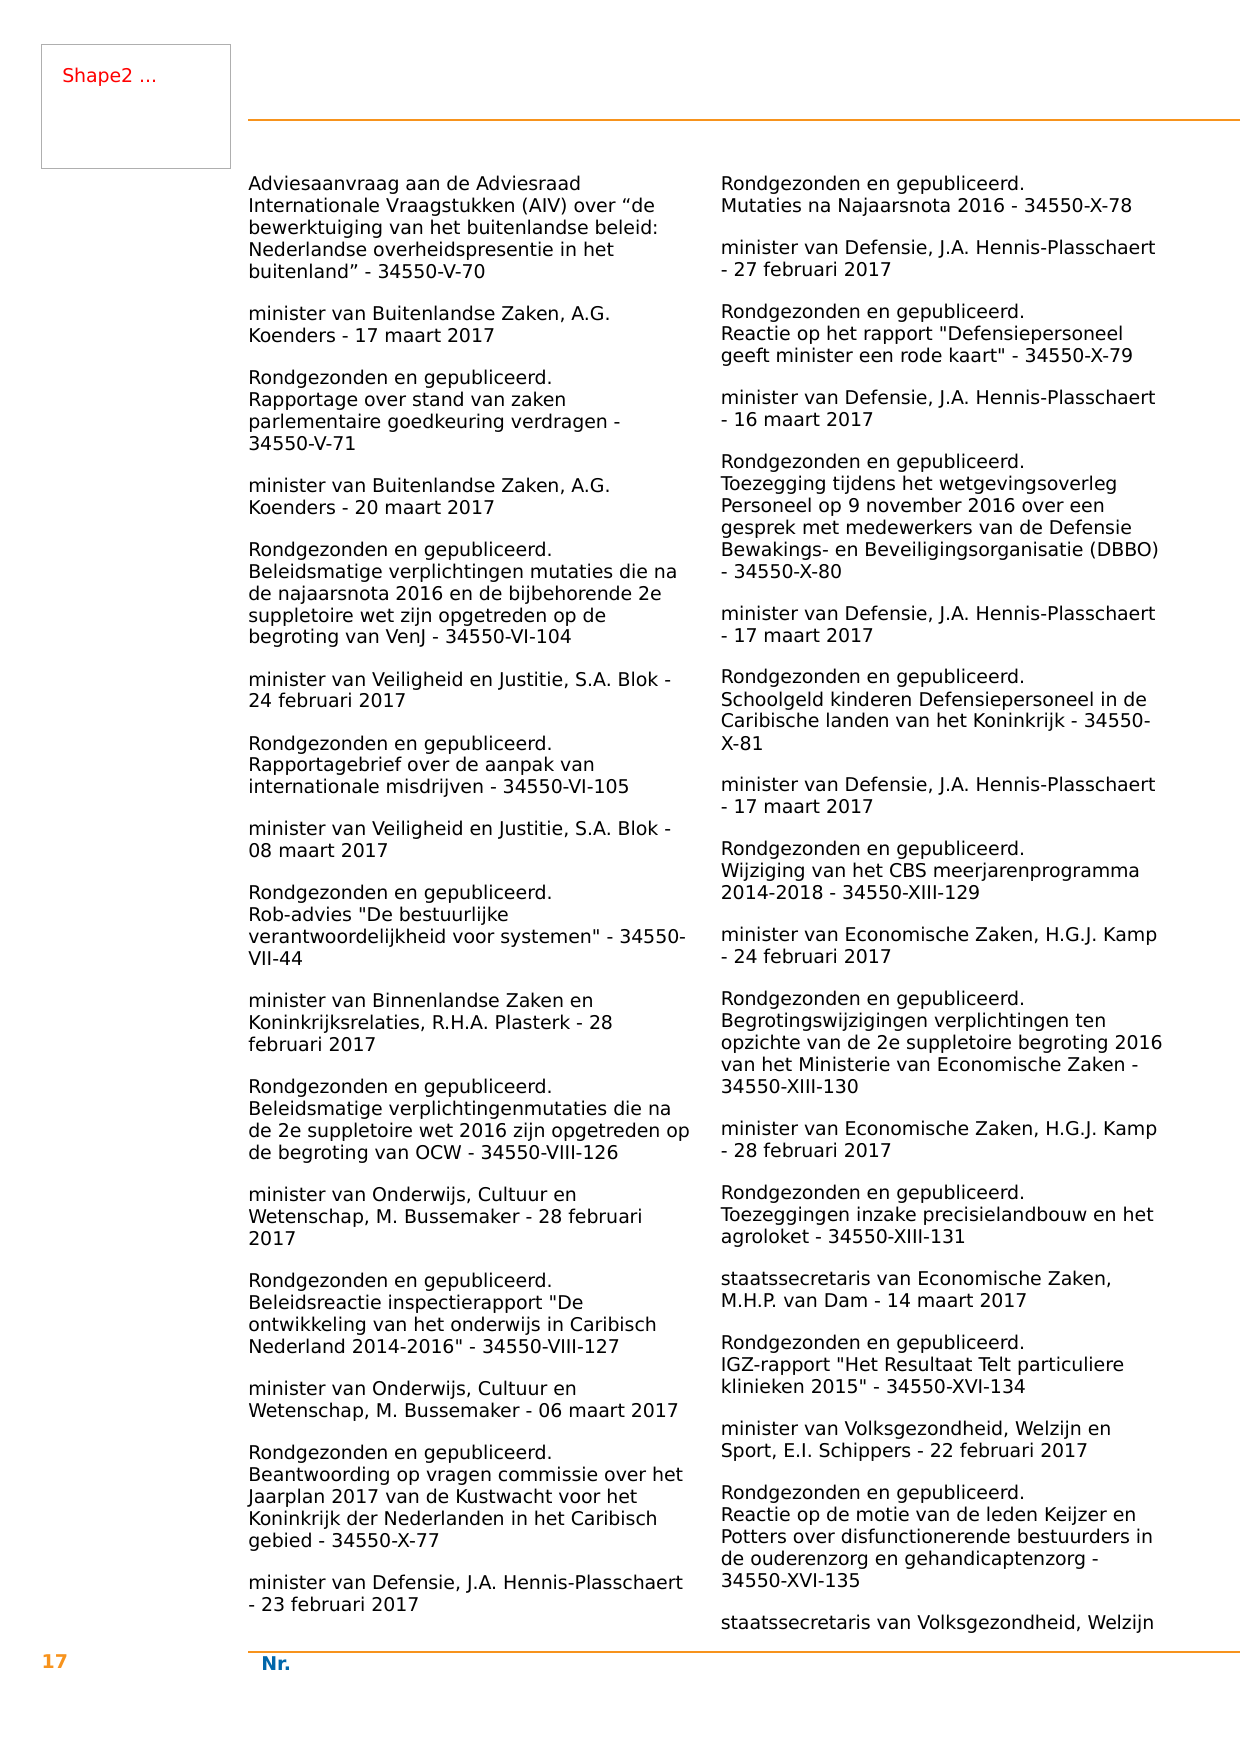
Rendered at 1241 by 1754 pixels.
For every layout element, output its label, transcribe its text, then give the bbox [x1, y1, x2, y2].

text Rondgezonden en gepubliceerd. [248, 367, 691, 389]
text Rondgezonden en gepubliceerd. [248, 882, 691, 904]
text minister van Defensie, J.A. Hennis-Plasschaert - 16 maart 2017 [721, 387, 1163, 431]
text Rondgezonden en gepubliceerd. [721, 1482, 1163, 1504]
text minister van Economische Zaken, H.G.J. Kamp - 24 februari 2017 [721, 924, 1163, 968]
text Rondgezonden en gepubliceerd. [248, 1076, 691, 1098]
text Beantwoording op vragen commissie over het Jaarplan 2017 van de Kustwacht voor het Koninkrijk der Nederlanden in het Caribisch gebied - 34550-X-77 [248, 1464, 691, 1552]
text Rapportagebrief over de aanpak van internationale misdrijven - 34550-VI-105 [248, 754, 691, 798]
text Rondgezonden en gepubliceerd. [248, 1270, 691, 1292]
text minister van Volksgezondheid, Welzijn en Sport, E.I. Schippers - 22 februari 2017 [721, 1418, 1163, 1462]
text Begrotingswijzigingen verplichtingen ten opzichte van de 2e suppletoire begroting 2016 van het Ministerie van Economische Zaken - 34550-XIII-130 [721, 1010, 1163, 1098]
text Rob-advies "De bestuurlijke verantwoordelijkheid voor systemen" - 34550-VII-44 [248, 904, 691, 970]
text Rapportage over stand van zaken parlementaire goedkeuring verdragen - 34550-V-71 [248, 389, 691, 454]
text Rondgezonden en gepubliceerd. [721, 451, 1163, 473]
text minister van Veiligheid en Justitie, S.A. Blok - 08 maart 2017 [248, 818, 691, 862]
text minister van Defensie, J.A. Hennis-Plasschaert - 23 februari 2017 [248, 1572, 691, 1616]
text staatssecretaris van Economische Zaken, M.H.P. van Dam - 14 maart 2017 [721, 1268, 1163, 1312]
text Toezegging tijdens het wetgevingsoverleg Personeel op 9 november 2016 over een gesprek met medewerkers van de Defensie Bewakings- en Beveiligingsorganisatie (DBBO) - 34550-X-80 [721, 473, 1163, 582]
text minister van Buitenlandse Zaken, A.G. Koenders - 17 maart 2017 [248, 303, 691, 347]
text minister van Binnenlandse Zaken en Koninkrijksrelaties, R.H.A. Plasterk - 28 februari 2017 [248, 990, 691, 1056]
text Beleidsmatige verplichtingenmutaties die na de 2e suppletoire wet 2016 zijn opgetreden op de begroting van OCW - 34550-VIII-126 [248, 1098, 691, 1164]
text IGZ-rapport "Het Resultaat Telt particuliere klinieken 2015" - 34550-XVI-134 [721, 1354, 1163, 1398]
text Rondgezonden en gepubliceerd. [721, 301, 1163, 323]
text Rondgezonden en gepubliceerd. [721, 1332, 1163, 1354]
text Rondgezonden en gepubliceerd. [721, 988, 1163, 1010]
text Reactie op het rapport "Defensiepersoneel geeft minister een rode kaart" - 34550-X-79 [721, 323, 1163, 367]
text Mutaties na Najaarsnota 2016 - 34550-X-78 [721, 195, 1163, 217]
text minister van Defensie, J.A. Hennis-Plasschaert - 27 februari 2017 [721, 237, 1163, 281]
text Rondgezonden en gepubliceerd. [721, 838, 1163, 860]
text Reactie op de motie van de leden Keijzer en Potters over disfunctionerende bestuurders in de ouderenzorg en gehandicaptenzorg - 34550-XVI-135 [721, 1504, 1163, 1592]
text Schoolgeld kinderen Defensiepersoneel in de Caribische landen van het Koninkrijk - 34550-X-81 [721, 688, 1163, 754]
text Rondgezonden en gepubliceerd. [248, 538, 691, 561]
text minister van Defensie, J.A. Hennis-Plasschaert - 17 maart 2017 [721, 602, 1163, 646]
text Beleidsreactie inspectierapport "De ontwikkeling van het onderwijs in Caribisch Nederland 2014-2016" - 34550-VIII-127 [248, 1292, 691, 1358]
text Rondgezonden en gepubliceerd. [248, 732, 691, 754]
text Rondgezonden en gepubliceerd. [721, 173, 1163, 195]
text Rondgezonden en gepubliceerd. [721, 1182, 1163, 1204]
text Beleidsmatige verplichtingen mutaties die na de najaarsnota 2016 en de bijbehorende 2e suppletoire wet zijn opgetreden op de begroting van VenJ - 34550-VI-104 [248, 561, 691, 648]
text Rondgezonden en gepubliceerd. [721, 666, 1163, 688]
text minister van Veiligheid en Justitie, S.A. Blok - 24 februari 2017 [248, 668, 691, 712]
text Rondgezonden en gepubliceerd. [248, 1442, 691, 1464]
text minister van Economische Zaken, H.G.J. Kamp - 28 februari 2017 [721, 1118, 1163, 1162]
text minister van Onderwijs, Cultuur en Wetenschap, M. Bussemaker - 06 maart 2017 [248, 1378, 691, 1422]
text Toezeggingen inzake precisielandbouw en het agroloket - 34550-XIII-131 [721, 1204, 1163, 1248]
text Wijziging van het CBS meerjarenprogramma 2014-2018 - 34550-XIII-129 [721, 860, 1163, 904]
text staatssecretaris van Volksgezondheid, Welzijn [721, 1612, 1163, 1634]
text minister van Onderwijs, Cultuur en Wetenschap, M. Bussemaker - 28 februari 2017 [248, 1184, 691, 1250]
text Adviesaanvraag aan de Adviesraad Internationale Vraagstukken (AIV) over “de bewerktuiging van het buitenlandse beleid: Nederlandse overheidspresentie in het buitenland” - 34550-V-70 [248, 173, 691, 283]
text minister van Defensie, J.A. Hennis-Plasschaert - 17 maart 2017 [721, 774, 1163, 818]
text minister van Buitenlandse Zaken, A.G. Koenders - 20 maart 2017 [248, 474, 691, 518]
